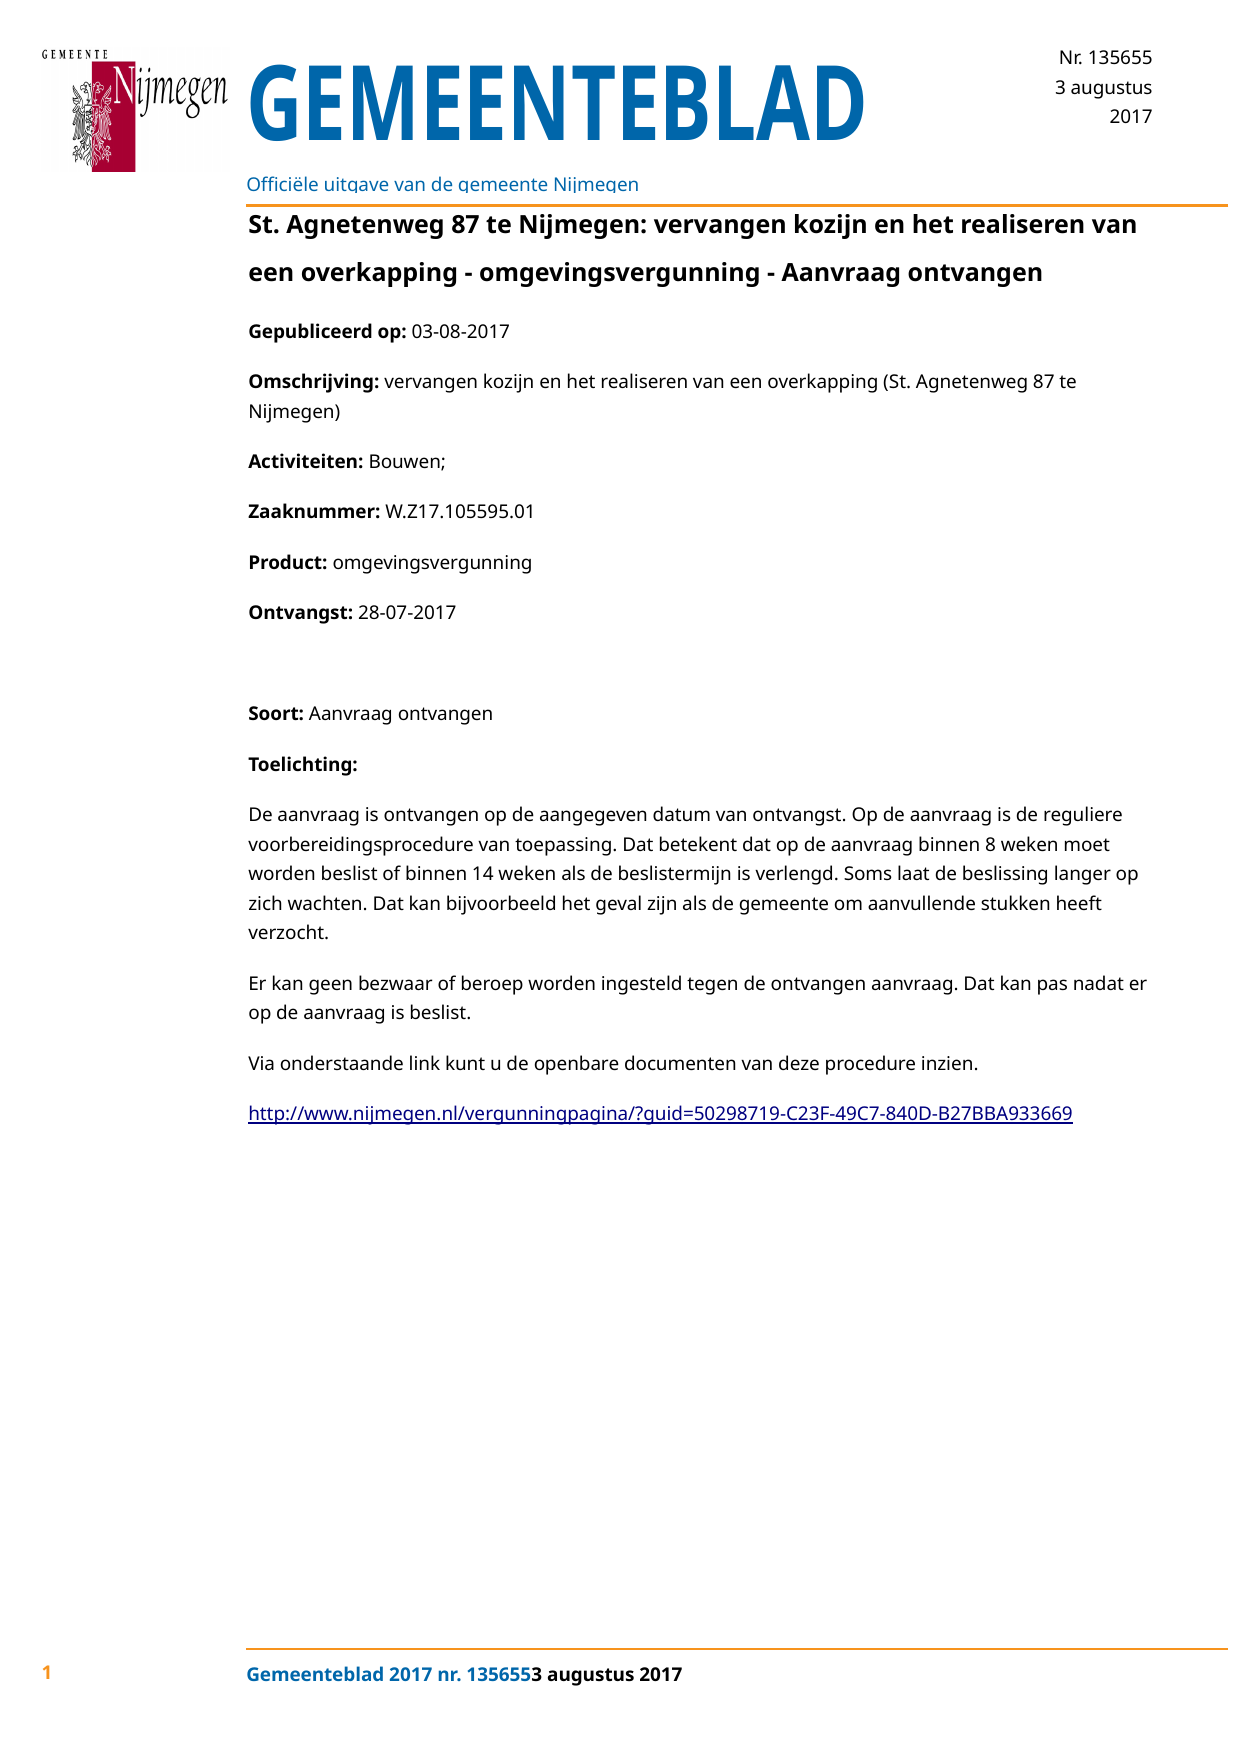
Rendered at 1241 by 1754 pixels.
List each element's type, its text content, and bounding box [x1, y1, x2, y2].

text Activiteiten: Bouwen; [248, 448, 1152, 474]
text Via onderstaande link kunt u de openbare documenten van deze procedure inzien. [248, 1050, 1152, 1076]
text St. Agnetenweg 87 te Nijmegen: vervangen kozijn en het realiseren van een overkapping - omgevingsvergunning - Aanvraag ontvangen [248, 207, 1152, 288]
text Soort: Aanvraag ontvangen [248, 700, 1152, 726]
text Gepubliceerd op: 03-08-2017 [248, 318, 1152, 344]
text Product: omgevingsvergunning [248, 549, 1152, 575]
text Er kan geen bezwaar of beroep worden ingesteld tegen de ontvangen aanvraag. Dat kan pas nadat er op de aanvraag is beslist. [248, 970, 1152, 1025]
picture [41, 47, 231, 172]
text Zaaknummer: W.Z17.105595.01 [248, 499, 1152, 524]
text De aanvraag is ontvangen op de aangegeven datum van ontvangst. Op de aanvraag is de reguliere voorbereidingsprocedure van toepassing. Dat betekent dat op de aanvraag binnen 8 weken moet worden beslist of binnen 14 weken als de beslistermijn is verlengd. Soms laat de beslissing langer op zich wachten. Dat kan bijvoorbeeld het geval zijn als de gemeente om aanvullende stukken heeft verzocht. [248, 801, 1152, 945]
text http://www.nijmegen.nl/vergunningpagina/?guid=50298719-C23F-49C7-840D-B27BBA933669 [248, 1100, 1152, 1126]
text Omschrijving: vervangen kozijn en het realiseren van een overkapping (St. Agnetenweg 87 te Nijmegen) [248, 368, 1152, 424]
text Ontvangst: 28-07-2017 [248, 599, 1152, 625]
text Toelichting: [248, 751, 1152, 777]
